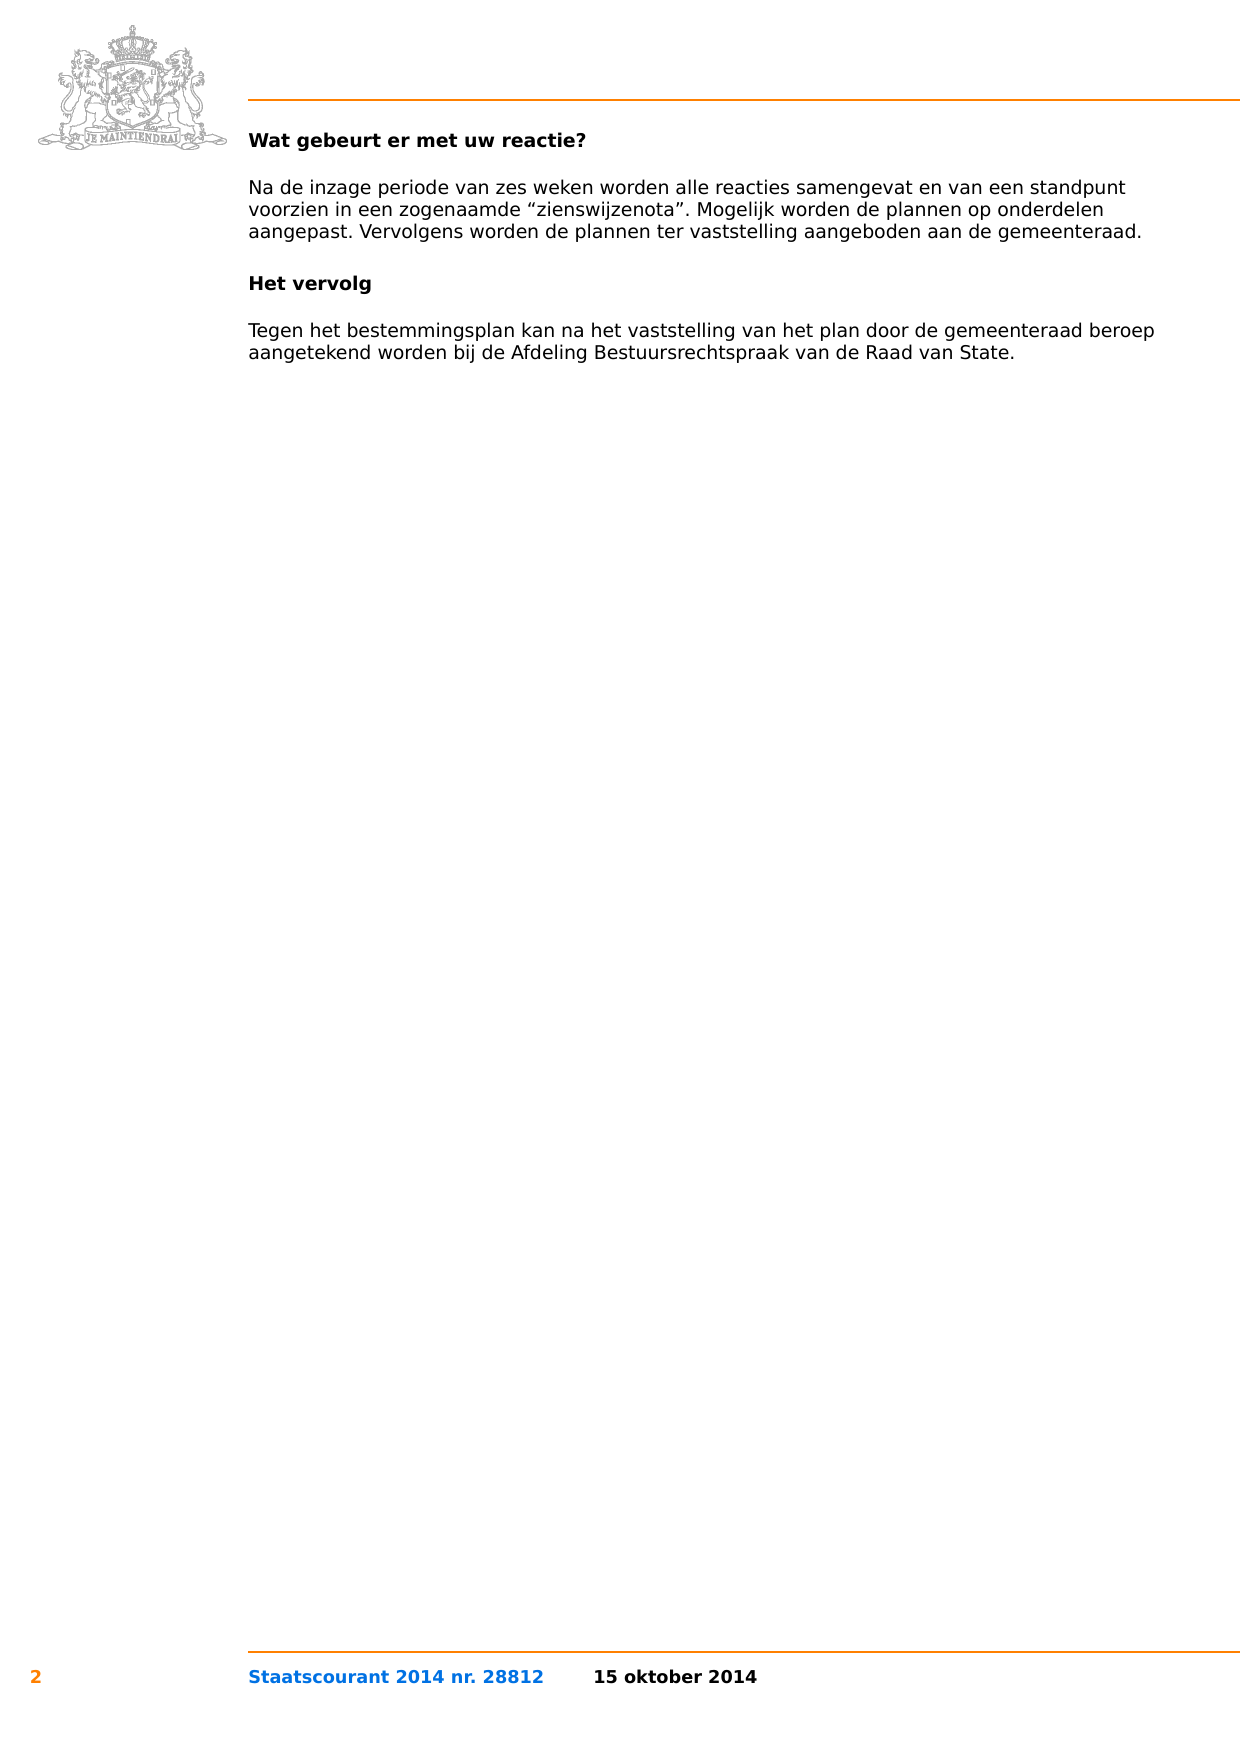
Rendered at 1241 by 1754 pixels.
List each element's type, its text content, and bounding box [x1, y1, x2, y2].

subtitle Wat gebeurt er met uw reactie? [248, 130, 1163, 152]
subtitle Het vervolg [248, 273, 1163, 295]
text Na de inzage periode van zes weken worden alle reacties samengevat en van een standpunt voorzien in een zogenaamde “zienswijzenota”. Mogelijk worden de plannen op onderdelen aangepast. Vervolgens worden de plannen ter vaststelling aangeboden aan de gemeenteraad. [248, 177, 1163, 243]
picture [38, 25, 227, 150]
text Tegen het bestemmingsplan kan na het vaststelling van het plan door de gemeenteraad beroep aangetekend worden bij de Afdeling Bestuursrechtspraak van de Raad van State. [248, 320, 1163, 364]
